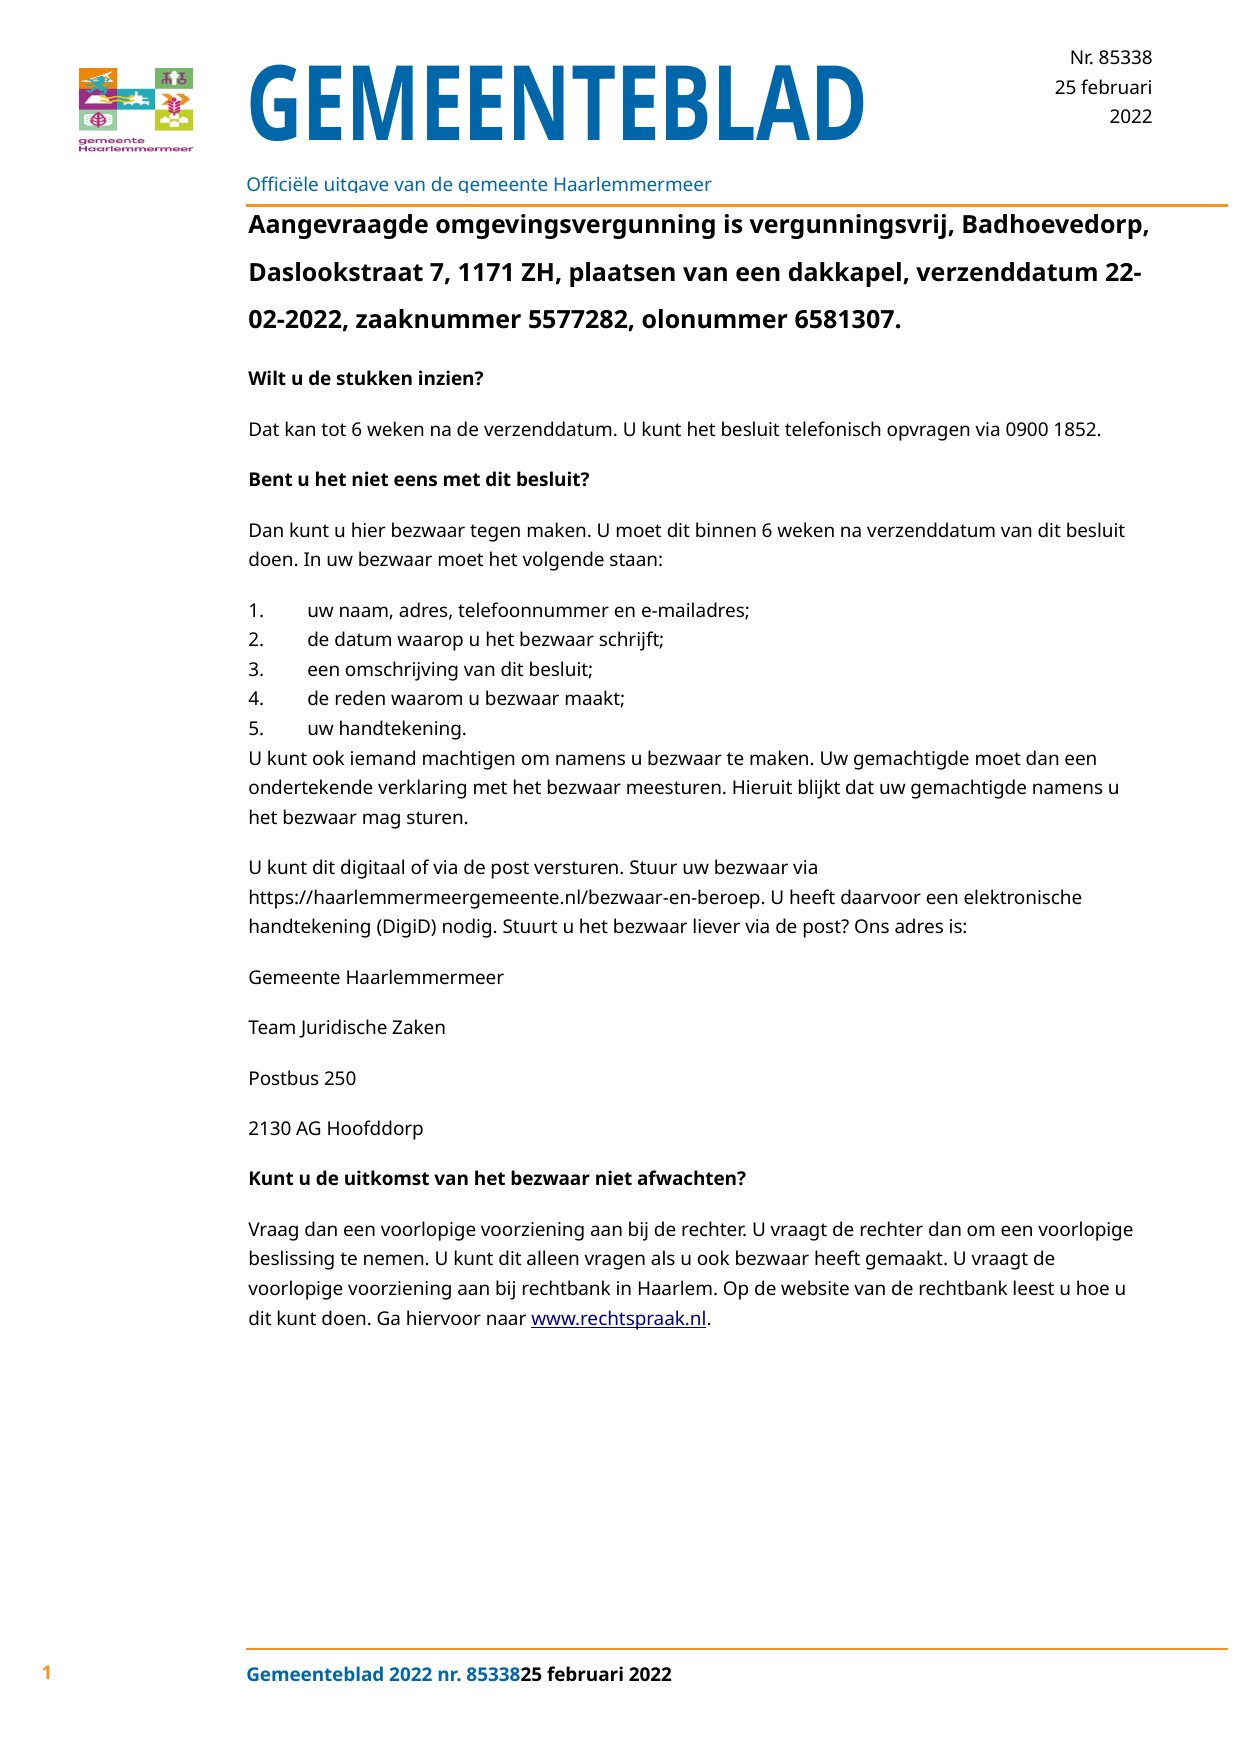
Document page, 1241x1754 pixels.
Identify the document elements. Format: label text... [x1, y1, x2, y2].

text Dan kunt u hier bezwaar tegen maken. U moet dit binnen 6 weken na verzenddatum van dit besluit doen. In uw bezwaar moet het volgende staan: [248, 517, 1152, 572]
text Dat kan tot 6 weken na de verzenddatum. U kunt het besluit telefonisch opvragen via 0900 1852. [248, 416, 1152, 442]
text 2130 AG Hoofddorp [248, 1115, 1152, 1141]
text U kunt ook iemand machtigen om namens u bezwaar te maken. Uw gemachtigde moet dan een ondertekende verklaring met het bezwaar meesturen. Hieruit blijkt dat uw gemachtigde namens u het bezwaar mag sturen. [248, 745, 1152, 829]
text Wilt u de stukken inzien? [248, 366, 1152, 391]
list de reden waarom u bezwaar maakt; [248, 686, 1152, 711]
list de datum waarop u het bezwaar schrijft; [248, 626, 1152, 652]
text Vraag dan een voorlopige voorziening aan bij de rechter. U vraagt de rechter dan om een voorlopige beslissing te nemen. U kunt dit alleen vragen als u ook bezwaar heeft gemaakt. U vraagt de voorlopige voorziening aan bij rechtbank in Haarlem. Op de website van de rechtbank leest u hoe u dit kunt doen. Ga hiervoor naar www.rechtspraak.nl. [248, 1216, 1152, 1330]
text Postbus 250 [248, 1065, 1152, 1090]
text Bent u het niet eens met dit besluit? [248, 466, 1152, 492]
list een omschrijving van dit besluit; [248, 656, 1152, 682]
text U kunt dit digitaal of via de post versturen. Stuur uw bezwaar via https://haarlemmermeergemeente.nl/bezwaar-en-beroep. U heeft daarvoor een elektronische handtekening (DigiD) nodig. Stuurt u het bezwaar liever via de post? Ons adres is: [248, 854, 1152, 939]
text Kunt u de uitkomst van het bezwaar niet afwachten? [248, 1166, 1152, 1191]
text Aangevraagde omgevingsvergunning is vergunningsvrij, Badhoevedorp, Daslookstraat 7, 1171 ZH, plaatsen van een dakkapel, verzenddatum 22-02-2022, zaaknummer 5577282, olonummer 6581307. [248, 207, 1152, 336]
text Gemeente Haarlemmermeer [248, 964, 1152, 989]
list uw handtekening. [248, 715, 1152, 741]
picture [41, 47, 231, 172]
list uw naam, adres, telefoonnummer en e-mailadres; [248, 597, 1152, 622]
text Team Juridische Zaken [248, 1014, 1152, 1040]
